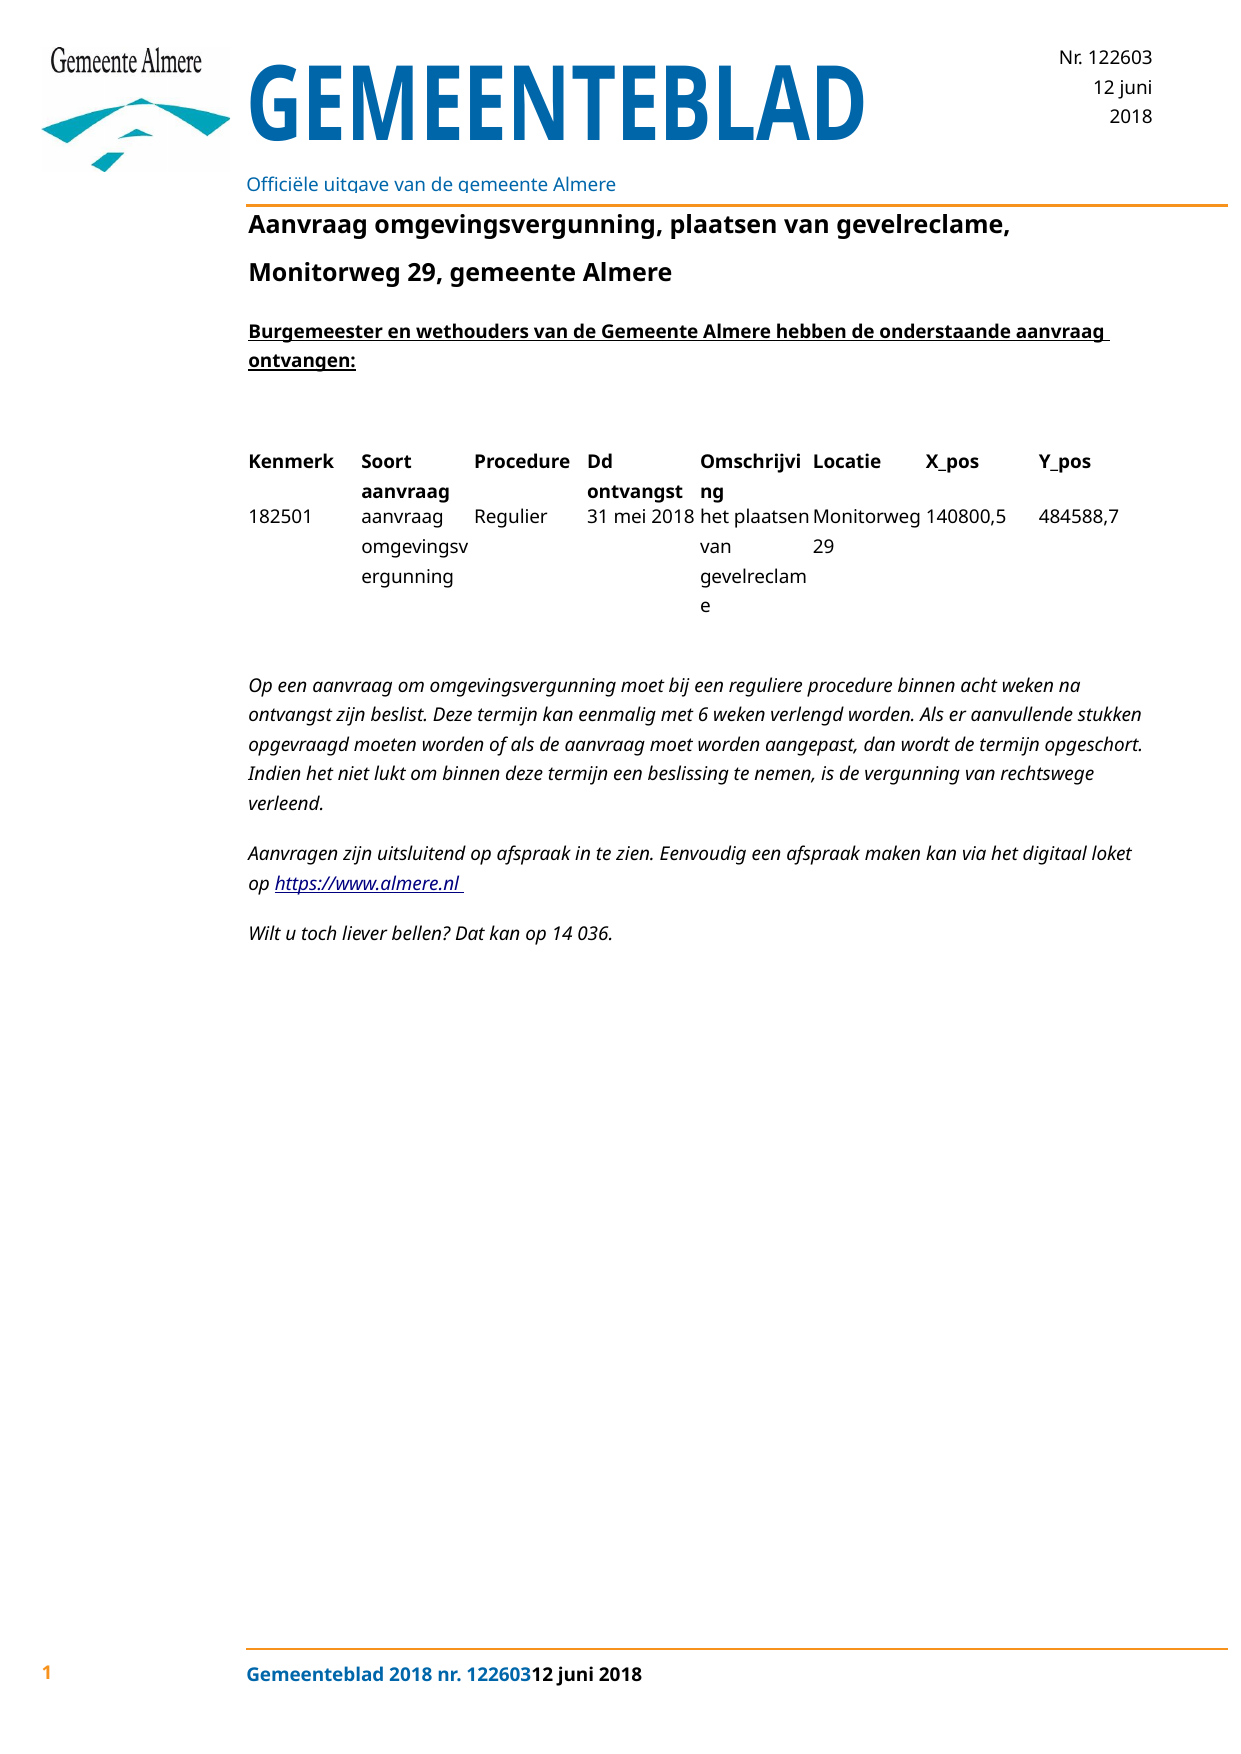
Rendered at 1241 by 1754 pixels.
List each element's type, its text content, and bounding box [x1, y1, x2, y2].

table_header Procedure [474, 449, 587, 504]
table_header Soort aanvraag [361, 449, 474, 504]
table_header Kenmerk [248, 449, 361, 504]
text Aanvraag omgevingsvergunning, plaatsen van gevelreclame, Monitorweg 29, gemeente Almere [248, 207, 1152, 288]
table_cell 182501 [248, 504, 361, 618]
table_header Dd ontvangst [587, 449, 700, 504]
picture [41, 47, 231, 172]
text Burgemeester en wethouders van de Gemeente Almere hebben de onderstaande aanvraag ontvangen: [248, 318, 1152, 373]
table_cell Regulier [474, 504, 587, 618]
table_cell aanvraag omgevingsvergunning [361, 504, 474, 618]
text Wilt u toch liever bellen? Dat kan op 14 036. [248, 921, 1152, 946]
table_cell Monitorweg 29 [813, 504, 926, 618]
text Aanvragen zijn uitsluitend op afspraak in te zien. Eenvoudig een afspraak maken kan via het digitaal loket op https://www.almere.nl [248, 841, 1152, 896]
table_cell 31 mei 2018 [587, 504, 700, 618]
table_cell 140800,5 [926, 504, 1038, 618]
table_header Locatie [813, 449, 926, 504]
table_header Omschrijving [700, 449, 813, 504]
table_cell het plaatsen van gevelreclame [700, 504, 813, 618]
table_cell 484588,7 [1039, 504, 1152, 618]
table_header Y_pos [1039, 449, 1152, 504]
text Op een aanvraag om omgevingsvergunning moet bij een reguliere procedure binnen acht weken na ontvangst zijn beslist. Deze termijn kan eenmalig met 6 weken verlengd worden. Als er aanvullende stukken opgevraagd moeten worden of als de aanvraag moet worden aangepast, dan wordt de termijn opgeschort. Indien het niet lukt om binnen deze termijn een beslissing te nemen, is de vergunning van rechtswege verleend. [248, 672, 1152, 816]
table_header X_pos [926, 449, 1038, 504]
